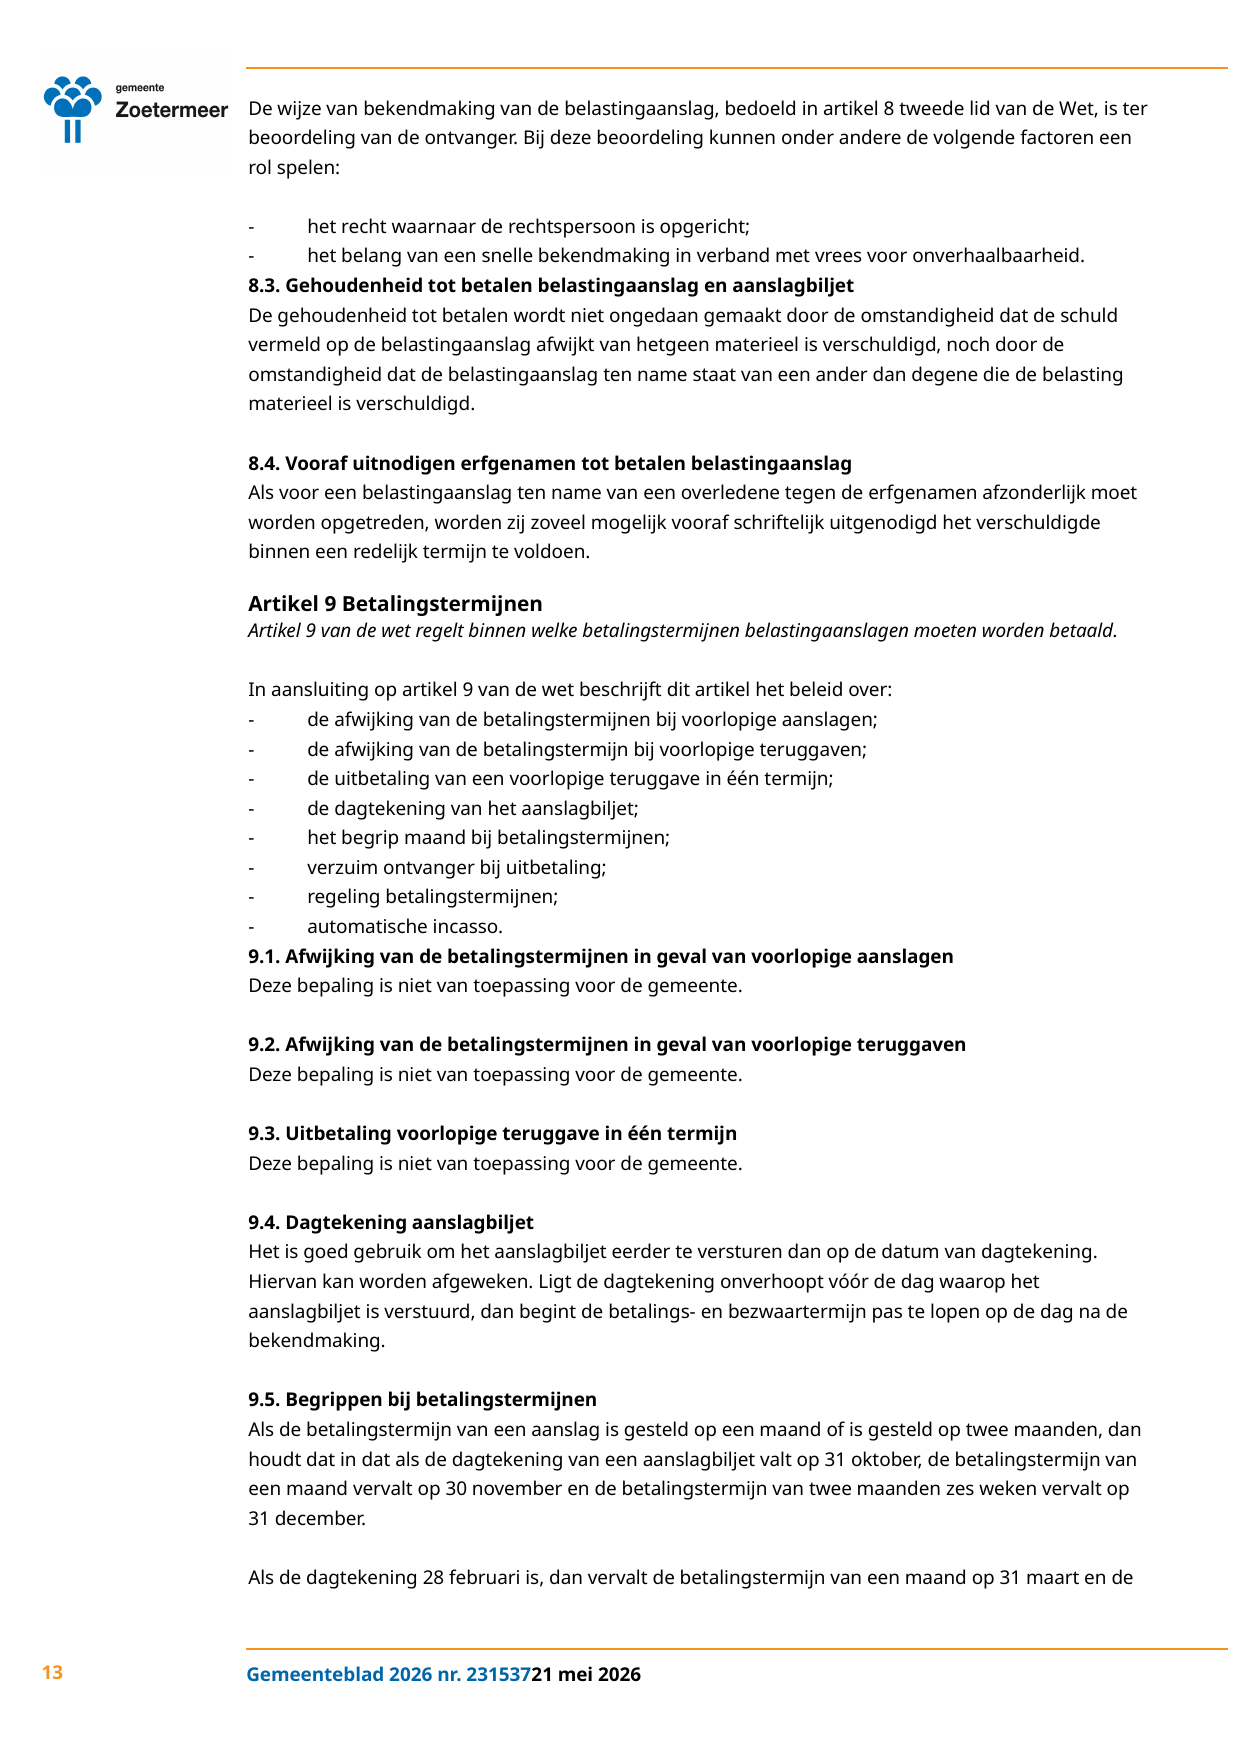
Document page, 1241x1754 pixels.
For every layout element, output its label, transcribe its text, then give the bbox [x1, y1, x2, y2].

text 9.1. Afwijking van de betalingstermijnen in geval van voorlopige aanslagen [248, 943, 1152, 968]
text 9.5. Begrippen bij betalingstermijnen [248, 1387, 1152, 1412]
text Artikel 9 van de wet regelt binnen welke betalingstermijnen belastingaanslagen moeten worden betaald. [248, 617, 1152, 643]
text Als voor een belastingaanslag ten name van een overledene tegen de erfgenamen afzonderlijk moet worden opgetreden, worden zij zoveel mogelijk vooraf schriftelijk uitgenodigd het verschuldigde binnen een redelijk termijn te voldoen. [248, 479, 1152, 564]
list het recht waarnaar de rechtspersoon is opgericht; [248, 213, 1152, 239]
list de afwijking van de betalingstermijnen bij voorlopige aanslagen; [248, 706, 1152, 732]
text Als de dagtekening 28 februari is, dan vervalt de betalingstermijn van een maand op 31 maart en de [248, 1564, 1152, 1590]
text 9.3. Uitbetaling voorlopige teruggave in één termijn [248, 1120, 1152, 1146]
text Artikel 9 Betalingstermijnen [248, 589, 1152, 617]
text Als de betalingstermijn van een aanslag is gesteld op een maand of is gesteld op twee maanden, dan houdt dat in dat als de dagtekening van een aanslagbiljet valt op 31 oktober, de betalingstermijn van een maand vervalt op 30 november en de betalingstermijn van twee maanden zes weken vervalt op 31 december. [248, 1416, 1152, 1531]
text 9.4. Dagtekening aanslagbiljet [248, 1209, 1152, 1235]
list het begrip maand bij betalingstermijnen; [248, 824, 1152, 850]
text 9.2. Afwijking van de betalingstermijnen in geval van voorlopige teruggaven [248, 1032, 1152, 1057]
picture [41, 47, 231, 172]
text De wijze van bekendmaking van de belastingaanslag, bedoeld in artikel 8 tweede lid van de Wet, is ter beoordeling van de ontvanger. Bij deze beoordeling kunnen onder andere de volgende factoren een rol spelen: [248, 95, 1152, 180]
list de uitbetaling van een voorlopige teruggave in één termijn; [248, 765, 1152, 791]
list de dagtekening van het aanslagbiljet; [248, 795, 1152, 821]
list verzuim ontvanger bij uitbetaling; [248, 854, 1152, 880]
text Deze bepaling is niet van toepassing voor de gemeente. [248, 972, 1152, 998]
text 8.4. Vooraf uitnodigen erfgenamen tot betalen belastingaanslag [248, 450, 1152, 476]
text 8.3. Gehoudenheid tot betalen belastingaanslag en aanslagbiljet [248, 272, 1152, 298]
list automatische incasso. [248, 913, 1152, 939]
text In aansluiting op artikel 9 van de wet beschrijft dit artikel het beleid over: [248, 677, 1152, 702]
list de afwijking van de betalingstermijn bij voorlopige teruggaven; [248, 736, 1152, 761]
text De gehoudenheid tot betalen wordt niet ongedaan gemaakt door de omstandigheid dat de schuld vermeld op de belastingaanslag afwijkt van hetgeen materieel is verschuldigd, noch door de omstandigheid dat de belastingaanslag ten name staat van een ander dan degene die de belasting materieel is verschuldigd. [248, 302, 1152, 416]
text Deze bepaling is niet van toepassing voor de gemeente. [248, 1061, 1152, 1087]
list het belang van een snelle bekendmaking in verband met vrees voor onverhaalbaarheid. [248, 243, 1152, 268]
list regeling betalingstermijnen; [248, 884, 1152, 909]
text Het is goed gebruik om het aanslagbiljet eerder te versturen dan op de datum van dagtekening. Hiervan kan worden afgeweken. Ligt de dagtekening onverhoopt vóór de dag waarop het aanslagbiljet is verstuurd, dan begint de betalings- en bezwaartermijn pas te lopen op de dag na de bekendmaking. [248, 1239, 1152, 1353]
text Deze bepaling is niet van toepassing voor de gemeente. [248, 1150, 1152, 1176]
